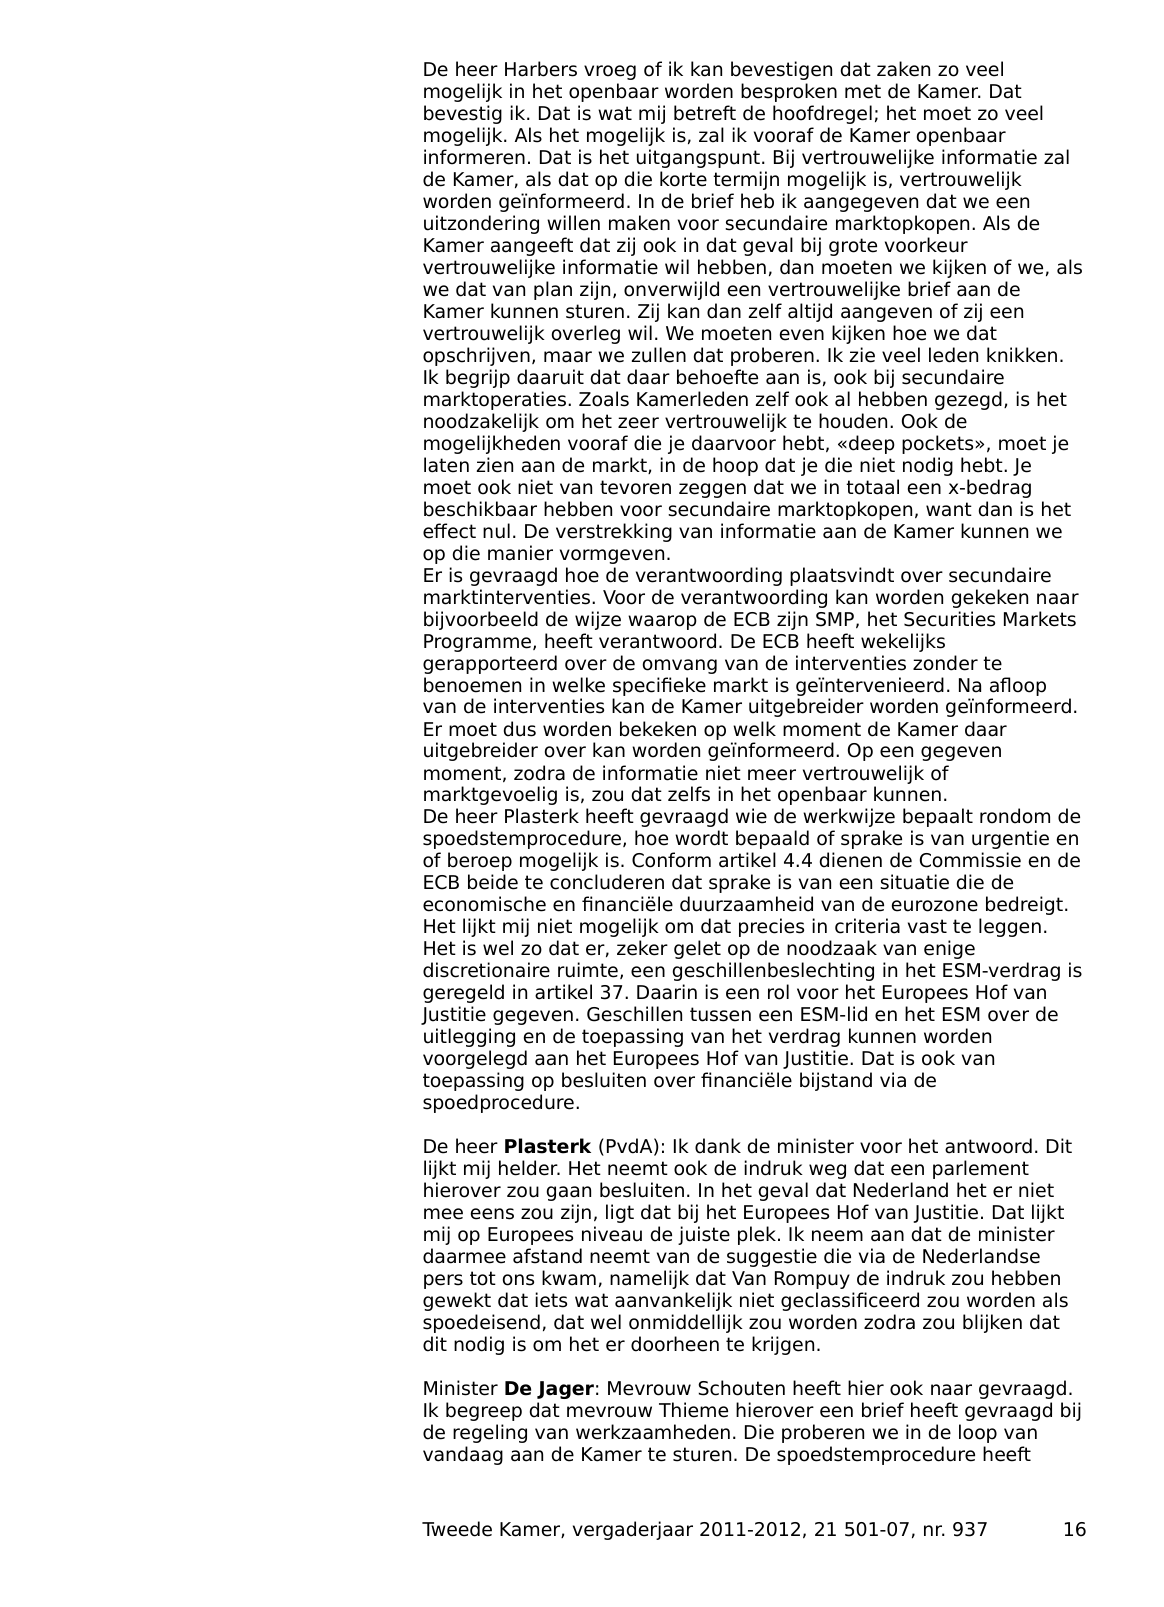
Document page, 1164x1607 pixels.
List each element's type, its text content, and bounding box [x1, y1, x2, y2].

text Er is gevraagd hoe de verantwoording plaatsvindt over secundaire marktinterventies. Voor de verantwoording kan worden gekeken naar bijvoorbeeld de wijze waarop de ECB zijn SMP, het Securities Markets Programme, heeft verantwoord. De ECB heeft wekelijks gerapporteerd over de omvang van de interventies zonder te benoemen in welke specifieke markt is geïntervenieerd. Na afloop van de interventies kan de Kamer uitgebreider worden geïnformeerd. Er moet dus worden bekeken op welk moment de Kamer daar uitgebreider over kan worden geïnformeerd. Op een gegeven moment, zodra de informatie niet meer vertrouwelijk of marktgevoelig is, zou dat zelfs in het openbaar kunnen. [422, 564, 1087, 806]
text De heer Harbers vroeg of ik kan bevestigen dat zaken zo veel mogelijk in het openbaar worden besproken met de Kamer. Dat bevestig ik. Dat is wat mij betreft de hoofdregel; het moet zo veel mogelijk. Als het mogelijk is, zal ik vooraf de Kamer openbaar informeren. Dat is het uitgangspunt. Bij vertrouwelijke informatie zal de Kamer, als dat op die korte termijn mogelijk is, vertrouwelijk worden geïnformeerd. In de brief heb ik aangegeven dat we een uitzondering willen maken voor secundaire marktopkopen. Als de Kamer aangeeft dat zij ook in dat geval bij grote voorkeur vertrouwelijke informatie wil hebben, dan moeten we kijken of we, als we dat van plan zijn, onverwijld een vertrouwelijke brief aan de Kamer kunnen sturen. Zij kan dan zelf altijd aangeven of zij een vertrouwelijk overleg wil. We moeten even kijken hoe we dat opschrijven, maar we zullen dat proberen. Ik zie veel leden knikken. Ik begrijp daaruit dat daar behoefte aan is, ook bij secundaire marktoperaties. Zoals Kamerleden zelf ook al hebben gezegd, is het noodzakelijk om het zeer vertrouwelijk te houden. Ook de mogelijkheden vooraf die je daarvoor hebt, «deep pockets», moet je laten zien aan de markt, in de hoop dat je die niet nodig hebt. Je moet ook niet van tevoren zeggen dat we in totaal een x-bedrag beschikbaar hebben voor secundaire marktopkopen, want dan is het effect nul. De verstrekking van informatie aan de Kamer kunnen we op die manier vormgeven. [422, 59, 1087, 564]
text De heer Plasterk (PvdA): Ik dank de minister voor het antwoord. Dit lijkt mij helder. Het neemt ook de indruk weg dat een parlement hierover zou gaan besluiten. In het geval dat Nederland het er niet mee eens zou zijn, ligt dat bij het Europees Hof van Justitie. Dat lijkt mij op Europees niveau de juiste plek. Ik neem aan dat de minister daarmee afstand neemt van de suggestie die via de Nederlandse pers tot ons kwam, namelijk dat Van Rompuy de indruk zou hebben gewekt dat iets wat aanvankelijk niet geclassificeerd zou worden als spoedeisend, dat wel onmiddellijk zou worden zodra zou blijken dat dit nodig is om het er doorheen te krijgen. [422, 1136, 1087, 1356]
text Minister De Jager: Mevrouw Schouten heeft hier ook naar gevraagd. Ik begreep dat mevrouw Thieme hierover een brief heeft gevraagd bij de regeling van werkzaamheden. Die proberen we in de loop van vandaag aan de Kamer te sturen. De spoedstemprocedure heeft [422, 1378, 1087, 1466]
text De heer Plasterk heeft gevraagd wie de werkwijze bepaalt rondom de spoedstemprocedure, hoe wordt bepaald of sprake is van urgentie en of beroep mogelijk is. Conform artikel 4.4 dienen de Commissie en de ECB beide te concluderen dat sprake is van een situatie die de economische en financiële duurzaamheid van de eurozone bedreigt. Het lijkt mij niet mogelijk om dat precies in criteria vast te leggen. Het is wel zo dat er, zeker gelet op de noodzaak van enige discretionaire ruimte, een geschillenbeslechting in het ESM-verdrag is geregeld in artikel 37. Daarin is een rol voor het Europees Hof van Justitie gegeven. Geschillen tussen een ESM-lid en het ESM over de uitlegging en de toepassing van het verdrag kunnen worden voorgelegd aan het Europees Hof van Justitie. Dat is ook van toepassing op besluiten over financiële bijstand via de spoedprocedure. [422, 806, 1087, 1114]
